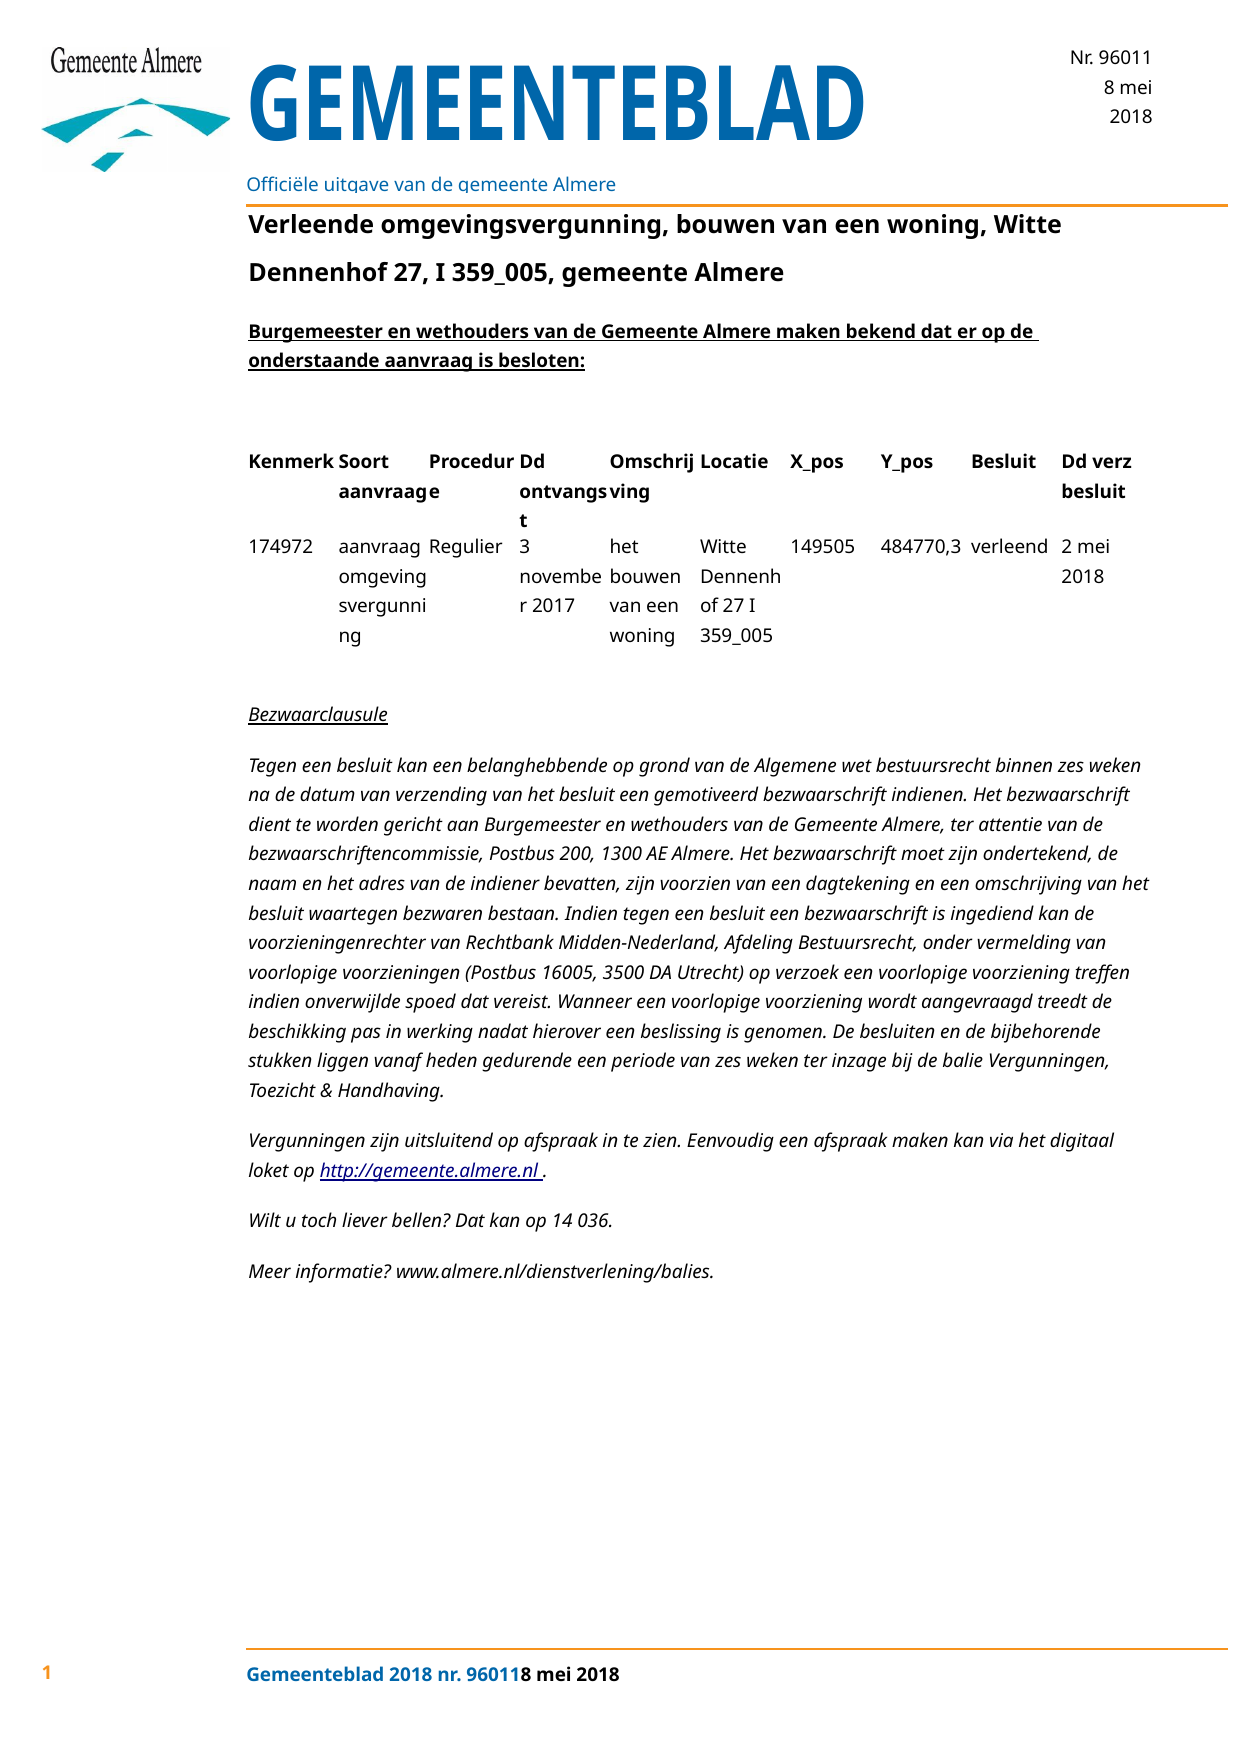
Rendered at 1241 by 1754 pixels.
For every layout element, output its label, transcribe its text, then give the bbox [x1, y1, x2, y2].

text Verleende omgevingsvergunning, bouwen van een woning, Witte Dennenhof 27, I 359_005, gemeente Almere [248, 207, 1152, 288]
text Tegen een besluit kan een belanghebbende op grond van de Algemene wet bestuursrecht binnen zes weken na de datum van verzending van het besluit een gemotiveerd bezwaarschrift indienen. Het bezwaarschrift dient te worden gericht aan Burgemeester en wethouders van de Gemeente Almere, ter attentie van de bezwaarschriftencommissie, Postbus 200, 1300 AE Almere. Het bezwaarschrift moet zijn ondertekend, de naam en het adres van de indiener bevatten, zijn voorzien van een dagtekening en een omschrijving van het besluit waartegen bezwaren bestaan. Indien tegen een besluit een bezwaarschrift is ingediend kan de voorzieningenrechter van Rechtbank Midden-Nederland, Afdeling Bestuursrecht, onder vermelding van voorlopige voorzieningen (Postbus 16005, 3500 DA Utrecht) op verzoek een voorlopige voorziening treffen indien onverwijlde spoed dat vereist. Wanneer een voorlopige voorziening wordt aangevraagd treedt de beschikking pas in werking nadat hierover een beslissing is genomen. De besluiten en de bijbehorende stukken liggen vanaf heden gedurende een periode van zes weken ter inzage bij de balie Vergunningen, Toezicht & Handhaving. [248, 752, 1152, 1103]
text Vergunningen zijn uitsluitend op afspraak in te zien. Eenvoudig een afspraak maken kan via het digitaal loket op http://gemeente.almere.nl . [248, 1128, 1152, 1183]
table_cell 484770,3 [881, 533, 971, 648]
table_cell 174972 [248, 533, 338, 648]
table_header Soort aanvraag [338, 449, 429, 533]
table_header X_pos [790, 449, 881, 533]
table_cell 149505 [790, 533, 881, 648]
table_header Kenmerk [248, 449, 338, 533]
picture [41, 47, 231, 172]
table_cell aanvraag omgevingsvergunning [338, 533, 429, 648]
table_cell Regulier [429, 533, 519, 648]
table_header Besluit [971, 449, 1061, 533]
table_cell 2 mei 2018 [1061, 533, 1152, 648]
text Meer informatie? www.almere.nl/dienstverlening/balies. [248, 1258, 1152, 1284]
table_header Locatie [700, 449, 790, 533]
text Wilt u toch liever bellen? Dat kan op 14 036. [248, 1208, 1152, 1233]
table_cell Witte Dennenhof 27 I 359_005 [700, 533, 790, 648]
text Burgemeester en wethouders van de Gemeente Almere maken bekend dat er op de onderstaande aanvraag is besloten: [248, 318, 1152, 373]
table_header Procedure [429, 449, 519, 533]
table_header Y_pos [881, 449, 971, 533]
text Bezwaarclausule [248, 701, 1152, 727]
table_header Omschrijving [609, 449, 700, 533]
table_cell het bouwen van een woning [609, 533, 700, 648]
table_header Dd ontvangst [519, 449, 609, 533]
table_cell verleend [971, 533, 1061, 648]
table_cell 3 november 2017 [519, 533, 609, 648]
table_header Dd verz besluit [1061, 449, 1152, 533]
